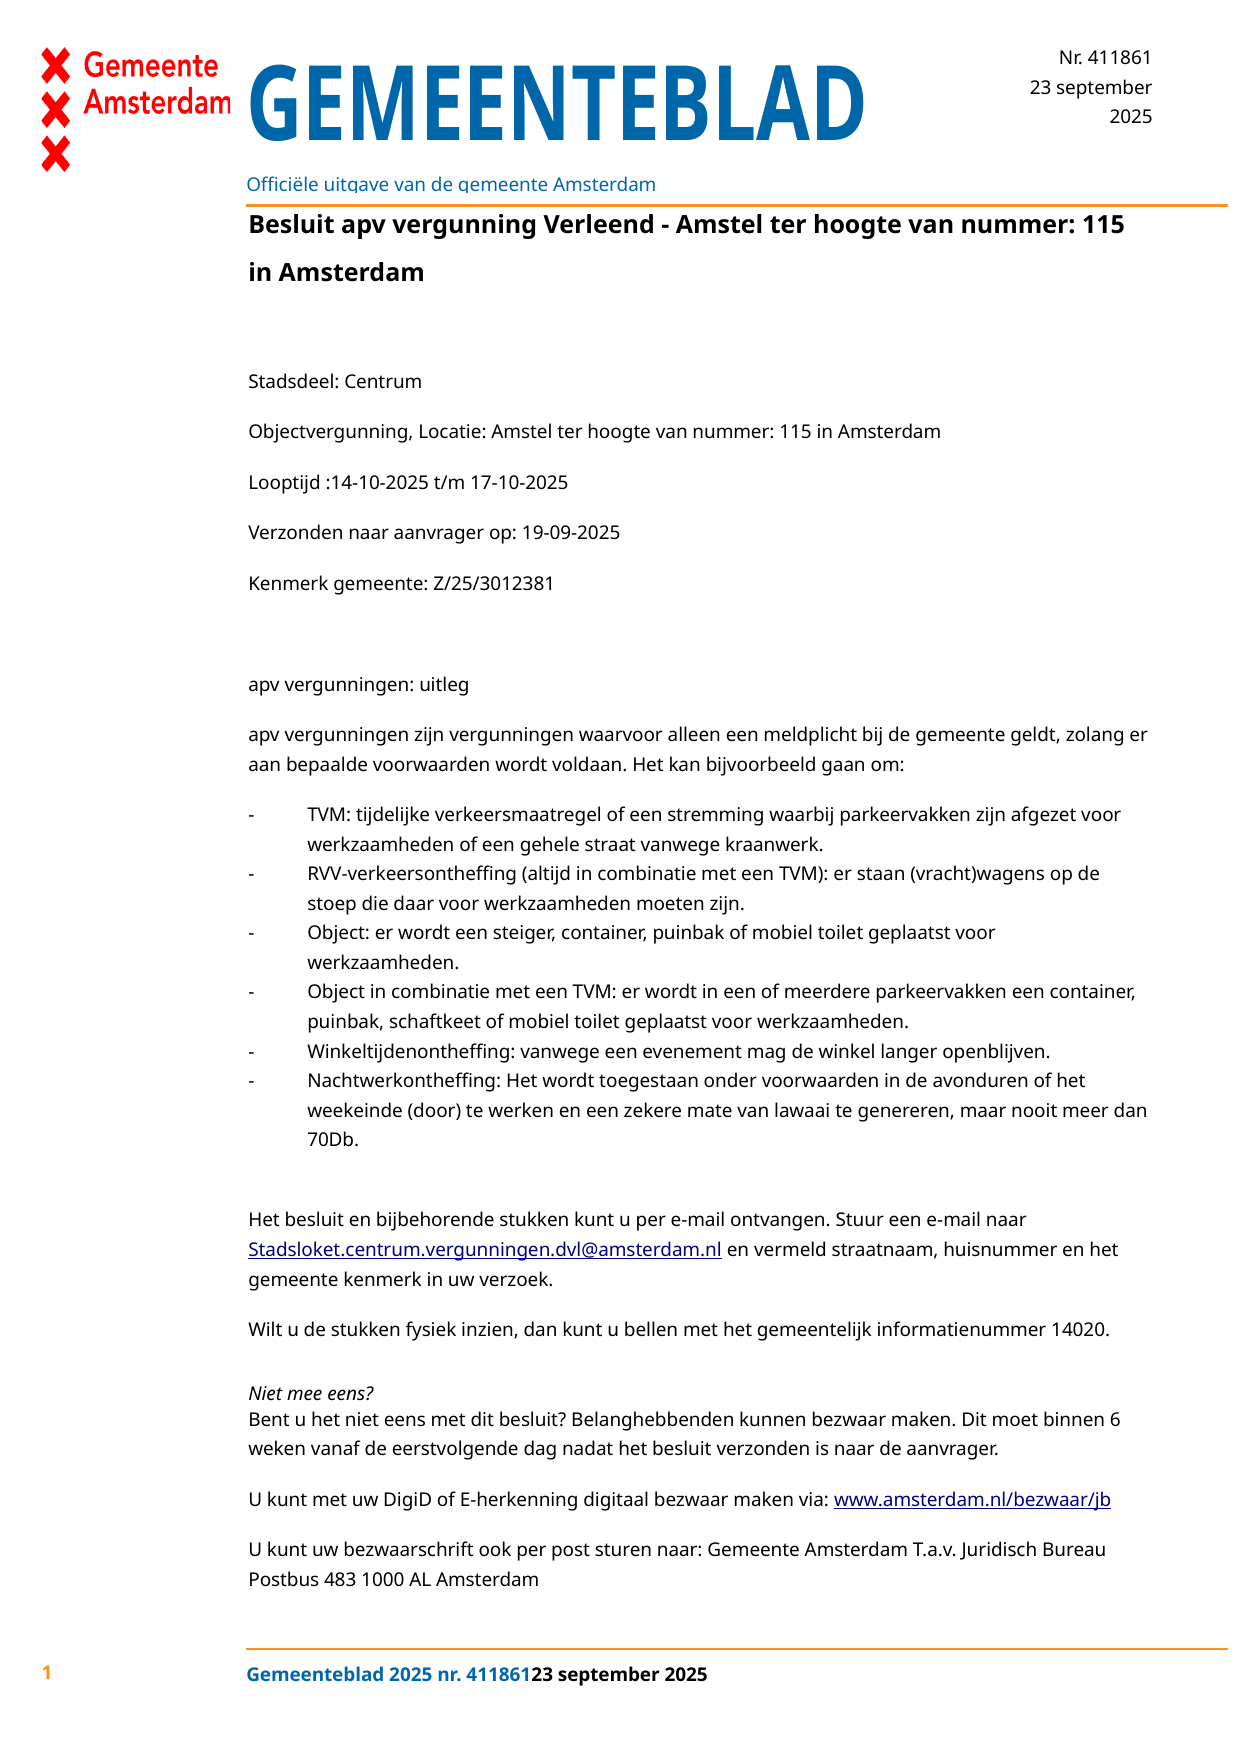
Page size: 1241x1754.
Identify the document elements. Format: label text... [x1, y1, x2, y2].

text apv vergunningen zijn vergunningen waarvoor alleen een meldplicht bij de gemeente geldt, zolang er aan bepaalde voorwaarden wordt voldaan. Het kan bijvoorbeeld gaan om: [248, 721, 1152, 777]
text U kunt uw bezwaarschrift ook per post sturen naar: Gemeente Amsterdam T.a.v. Juridisch Bureau Postbus 483 1000 AL Amsterdam [248, 1536, 1152, 1592]
text Wilt u de stukken fysiek inzien, dan kunt u bellen met het gemeentelijk informatienummer 14020. [248, 1316, 1152, 1342]
text Objectvergunning, Locatie: Amstel ter hoogte van nummer: 115 in Amsterdam [248, 419, 1152, 444]
list TVM: tijdelijke verkeersmaatregel of een stremming waarbij parkeervakken zijn afgezet voor werkzaamheden of een gehele straat vanwege kraanwerk. [248, 801, 1152, 857]
list Nachtwerkontheffing: Het wordt toegestaan onder voorwaarden in de avonduren of het weekeinde (door) te werken en een zekere mate van lawaai te genereren, maar nooit meer dan 70Db. [248, 1067, 1152, 1152]
text Besluit apv vergunning Verleend - Amstel ter hoogte van nummer: 115 in Amsterdam [248, 207, 1152, 288]
list Winkeltijdenontheffing: vanwege een evenement mag de winkel langer openblijven. [248, 1038, 1152, 1064]
text Niet mee eens? [248, 1380, 1152, 1406]
text Looptijd :14-10-2025 t/m 17-10-2025 [248, 469, 1152, 495]
text Kenmerk gemeente: Z/25/3012381 [248, 570, 1152, 596]
text Bent u het niet eens met dit besluit? Belanghebbenden kunnen bezwaar maken. Dit moet binnen 6 weken vanaf de eerstvolgende dag nadat het besluit verzonden is naar de aanvrager. [248, 1406, 1152, 1461]
text apv vergunningen: uitleg [248, 671, 1152, 697]
list RVV-verkeersontheffing (altijd in combinatie met een TVM): er staan (vracht)wagens op de stoep die daar voor werkzaamheden moeten zijn. [248, 860, 1152, 916]
text Verzonden naar aanvrager op: 19-09-2025 [248, 519, 1152, 545]
list Object in combinatie met een TVM: er wordt in een of meerdere parkeervakken een container, puinbak, schaftkeet of mobiel toilet geplaatst voor werkzaamheden. [248, 979, 1152, 1034]
text Het besluit en bijbehorende stukken kunt u per e-mail ontvangen. Stuur een e-mail naar Stadsloket.centrum.vergunningen.dvl@amsterdam.nl en vermeld straatnaam, huisnummer en het gemeente kenmerk in uw verzoek. [248, 1207, 1152, 1292]
text Stadsdeel: Centrum [248, 368, 1152, 394]
text U kunt met uw DigiD of E-herkenning digitaal bezwaar maken via: www.amsterdam.nl/bezwaar/jb [248, 1486, 1152, 1512]
picture [41, 47, 231, 172]
list Object: er wordt een steiger, container, puinbak of mobiel toilet geplaatst voor werkzaamheden. [248, 919, 1152, 975]
